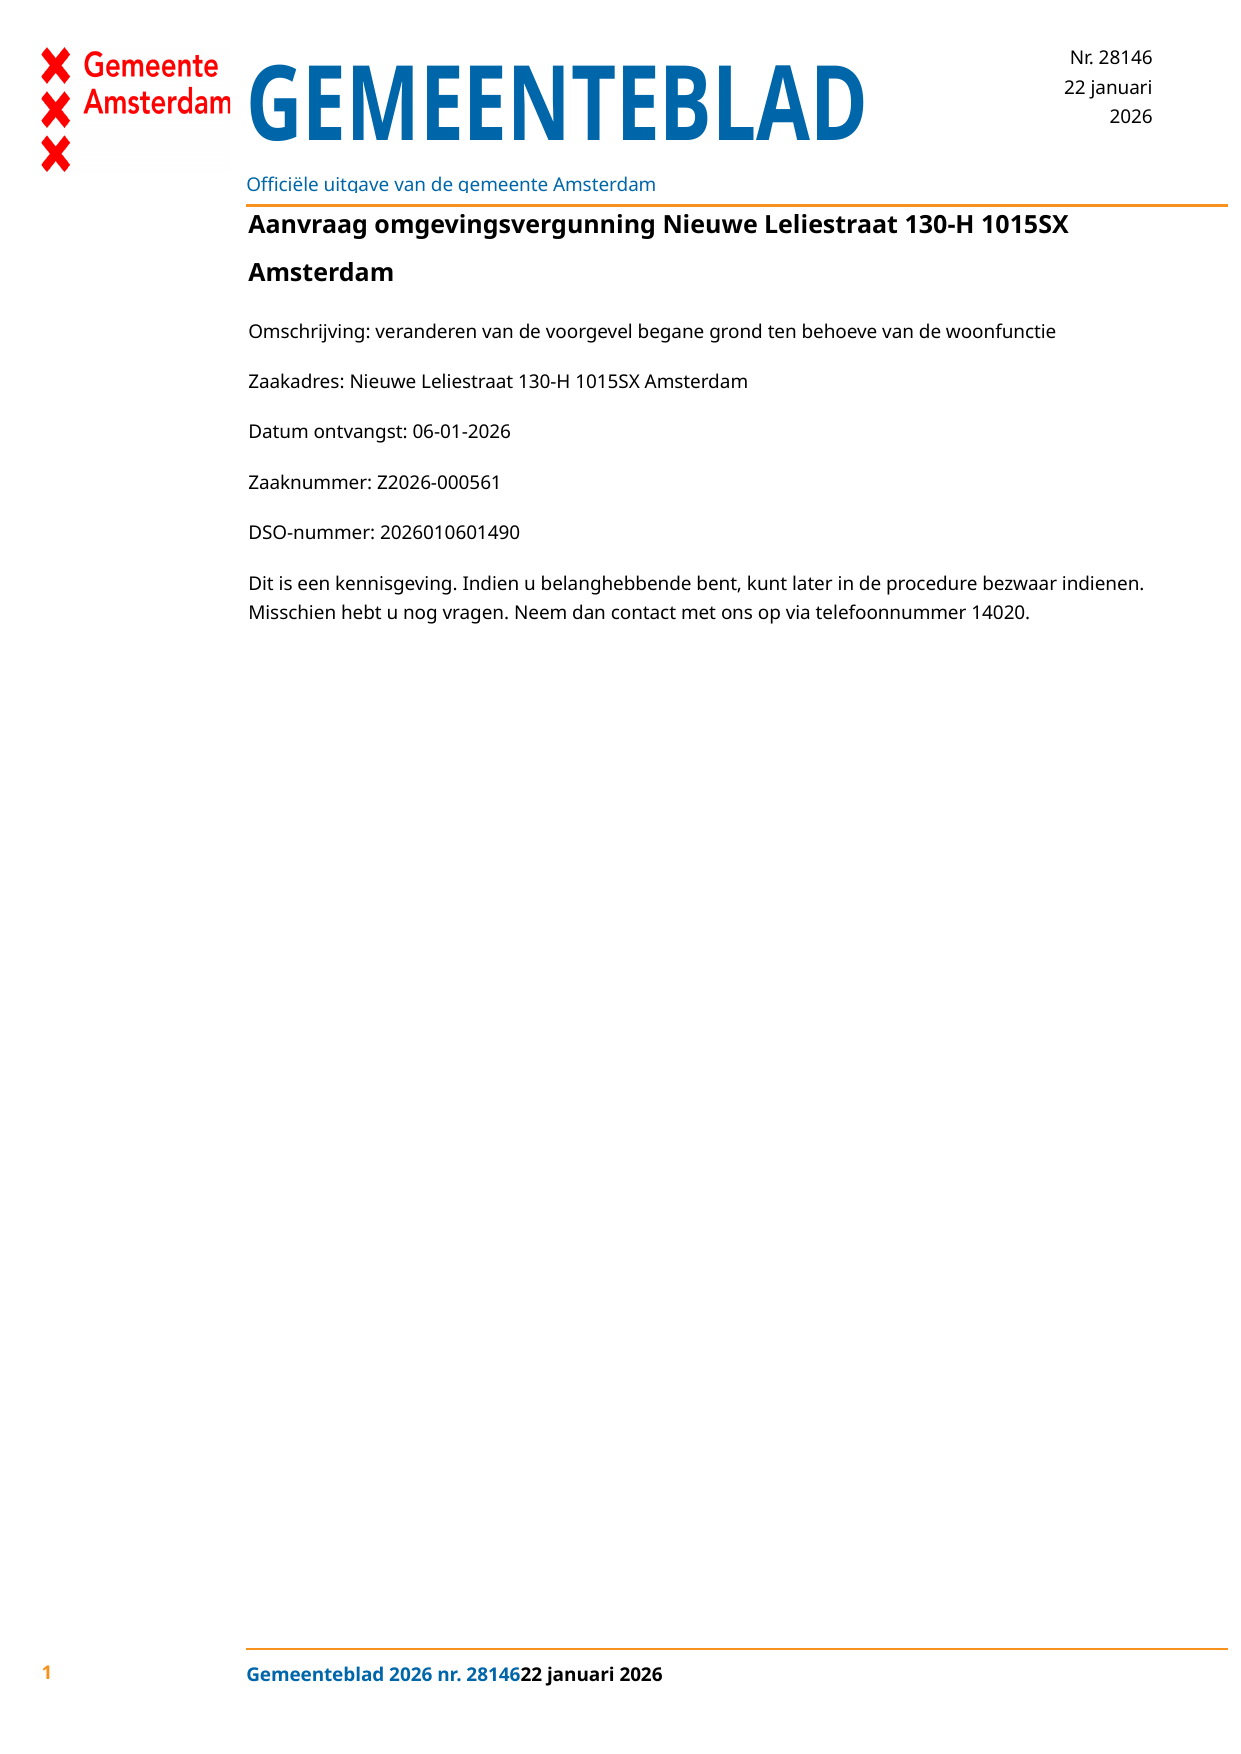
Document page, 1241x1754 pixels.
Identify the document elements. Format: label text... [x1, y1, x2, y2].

text Aanvraag omgevingsvergunning Nieuwe Leliestraat 130-H 1015SX Amsterdam [248, 207, 1152, 288]
text Datum ontvangst: 06-01-2026 [248, 419, 1152, 444]
text Dit is een kennisgeving. Indien u belanghebbende bent, kunt later in de procedure bezwaar indienen. Misschien hebt u nog vragen. Neem dan contact met ons op via telefoonnummer 14020. [248, 570, 1152, 625]
text DSO-nummer: 2026010601490 [248, 519, 1152, 545]
text Omschrijving: veranderen van de voorgevel begane grond ten behoeve van de woonfunctie [248, 318, 1152, 344]
picture [41, 47, 231, 172]
text Zaaknummer: Z2026-000561 [248, 469, 1152, 495]
text Zaakadres: Nieuwe Leliestraat 130-H 1015SX Amsterdam [248, 368, 1152, 394]
